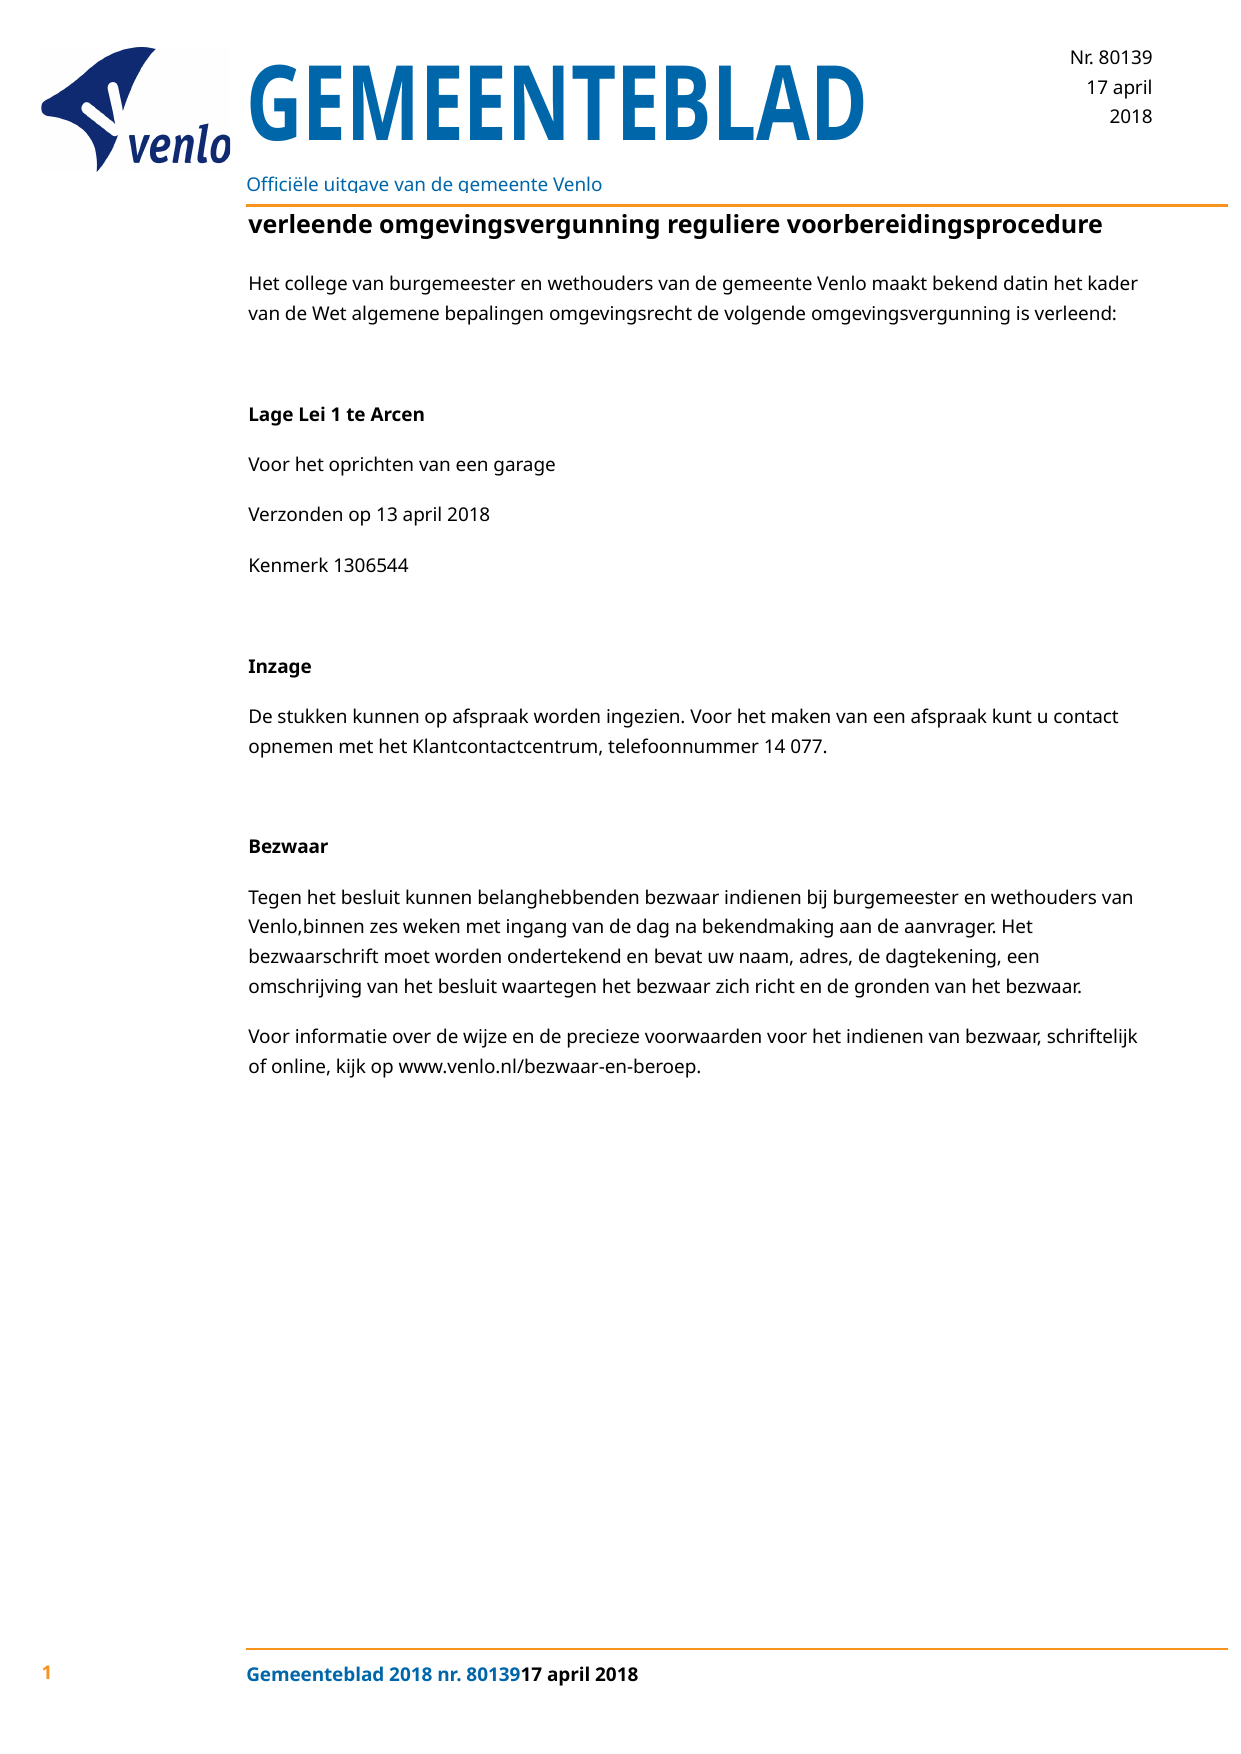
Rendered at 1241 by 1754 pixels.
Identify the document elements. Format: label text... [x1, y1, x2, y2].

text Lage Lei 1 te Arcen [248, 401, 1152, 426]
text Het college van burgemeester en wethouders van de gemeente Venlo maakt bekend datin het kader van de Wet algemene bepalingen omgevingsrecht de volgende omgevingsvergunning is verleend: [248, 270, 1152, 326]
text De stukken kunnen op afspraak worden ingezien. Voor het maken van een afspraak kunt u contact opnemen met het Klantcontactcentrum, telefoonnummer 14 077. [248, 703, 1152, 758]
text Bezwaar [248, 834, 1152, 859]
text Inzage [248, 653, 1152, 678]
text Voor informatie over de wijze en de precieze voorwaarden voor het indienen van bezwaar, schriftelijk of online, kijk op www.venlo.nl/bezwaar-en-beroep. [248, 1023, 1152, 1078]
text Voor het oprichten van een garage [248, 451, 1152, 477]
text verleende omgevingsvergunning reguliere voorbereidingsprocedure [248, 207, 1152, 241]
text Kenmerk 1306544 [248, 552, 1152, 578]
picture [41, 47, 231, 172]
text Tegen het besluit kunnen belanghebbenden bezwaar indienen bij burgemeester en wethouders van Venlo,binnen zes weken met ingang van de dag na bekendmaking aan de aanvrager. Het bezwaarschrift moet worden ondertekend en bevat uw naam, adres, de dagtekening, een omschrijving van het besluit waartegen het bezwaar zich richt en de gronden van het bezwaar. [248, 884, 1152, 998]
text Verzonden op 13 april 2018 [248, 502, 1152, 527]
